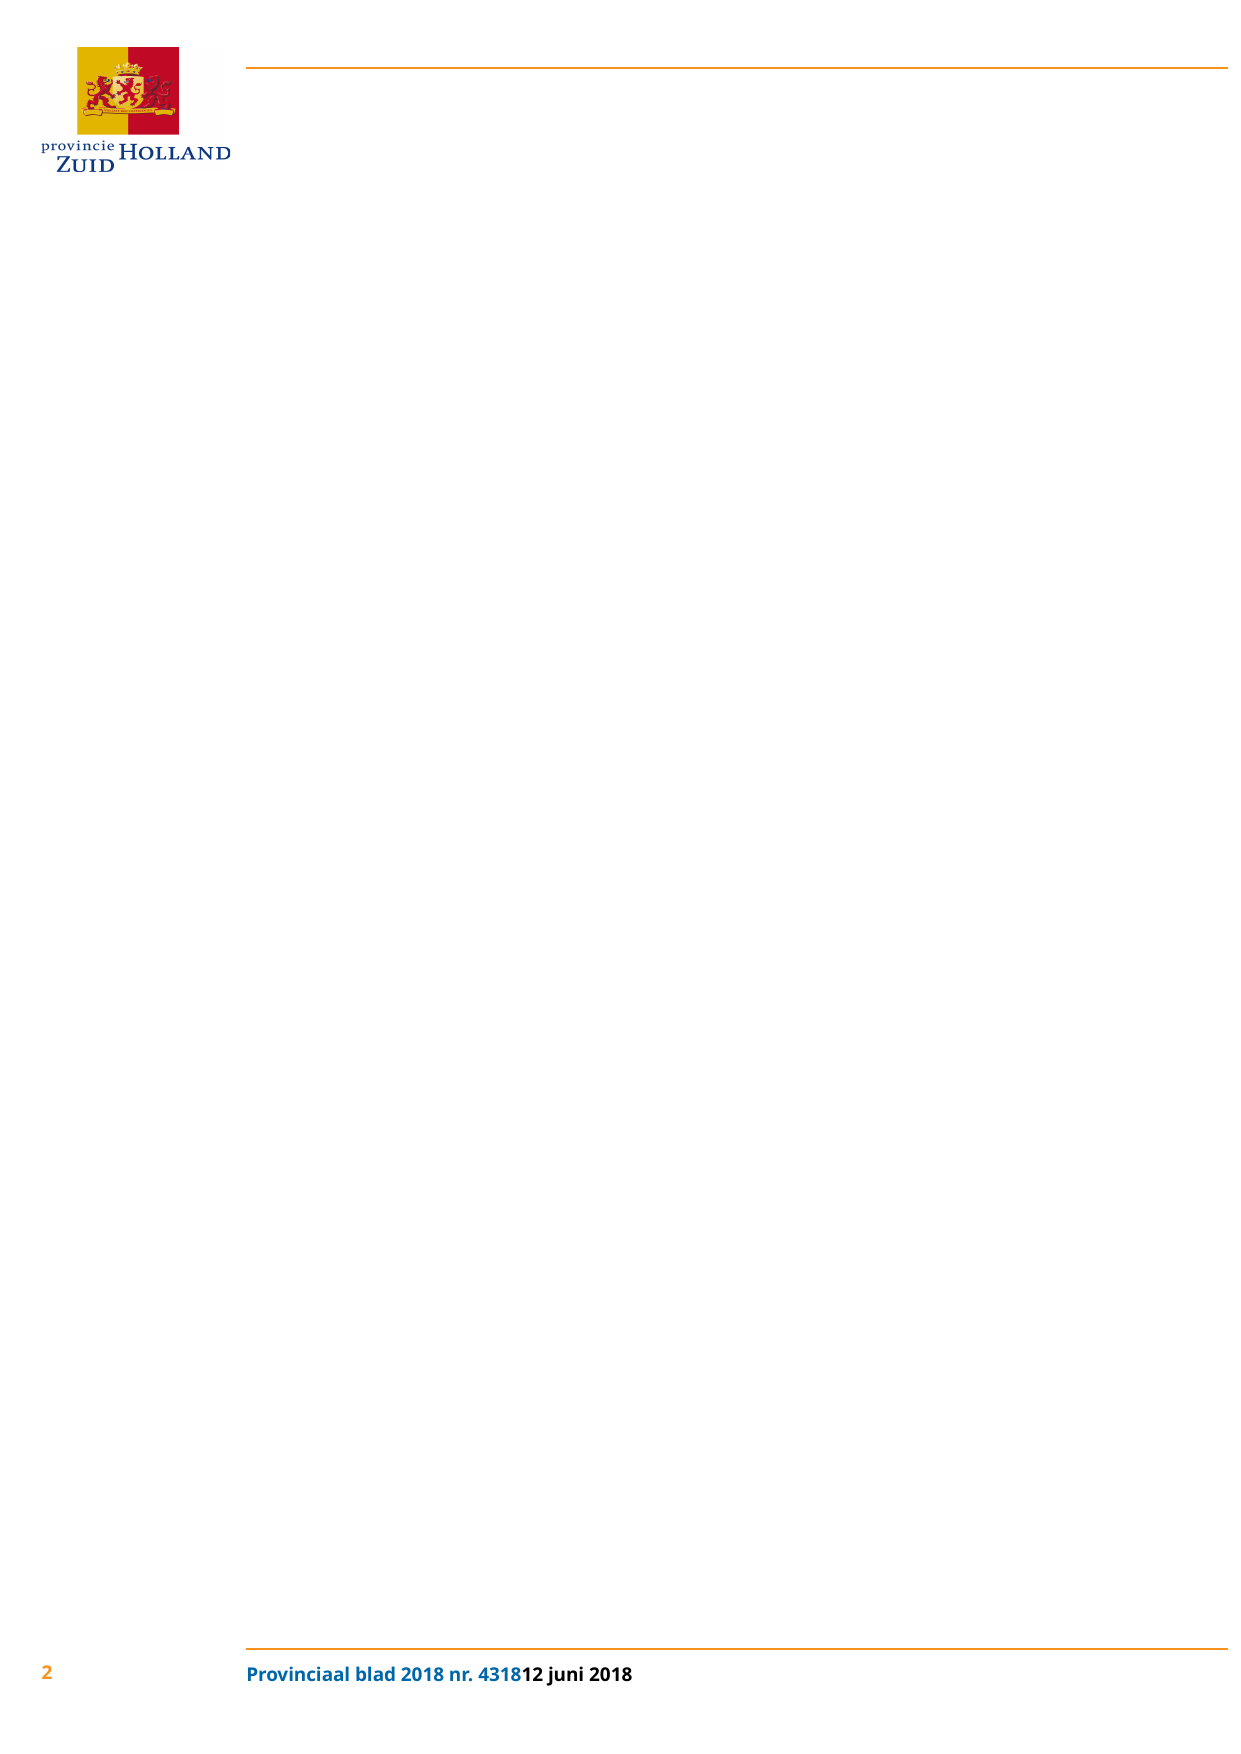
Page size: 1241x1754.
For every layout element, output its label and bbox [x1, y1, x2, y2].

picture [41, 47, 231, 172]
